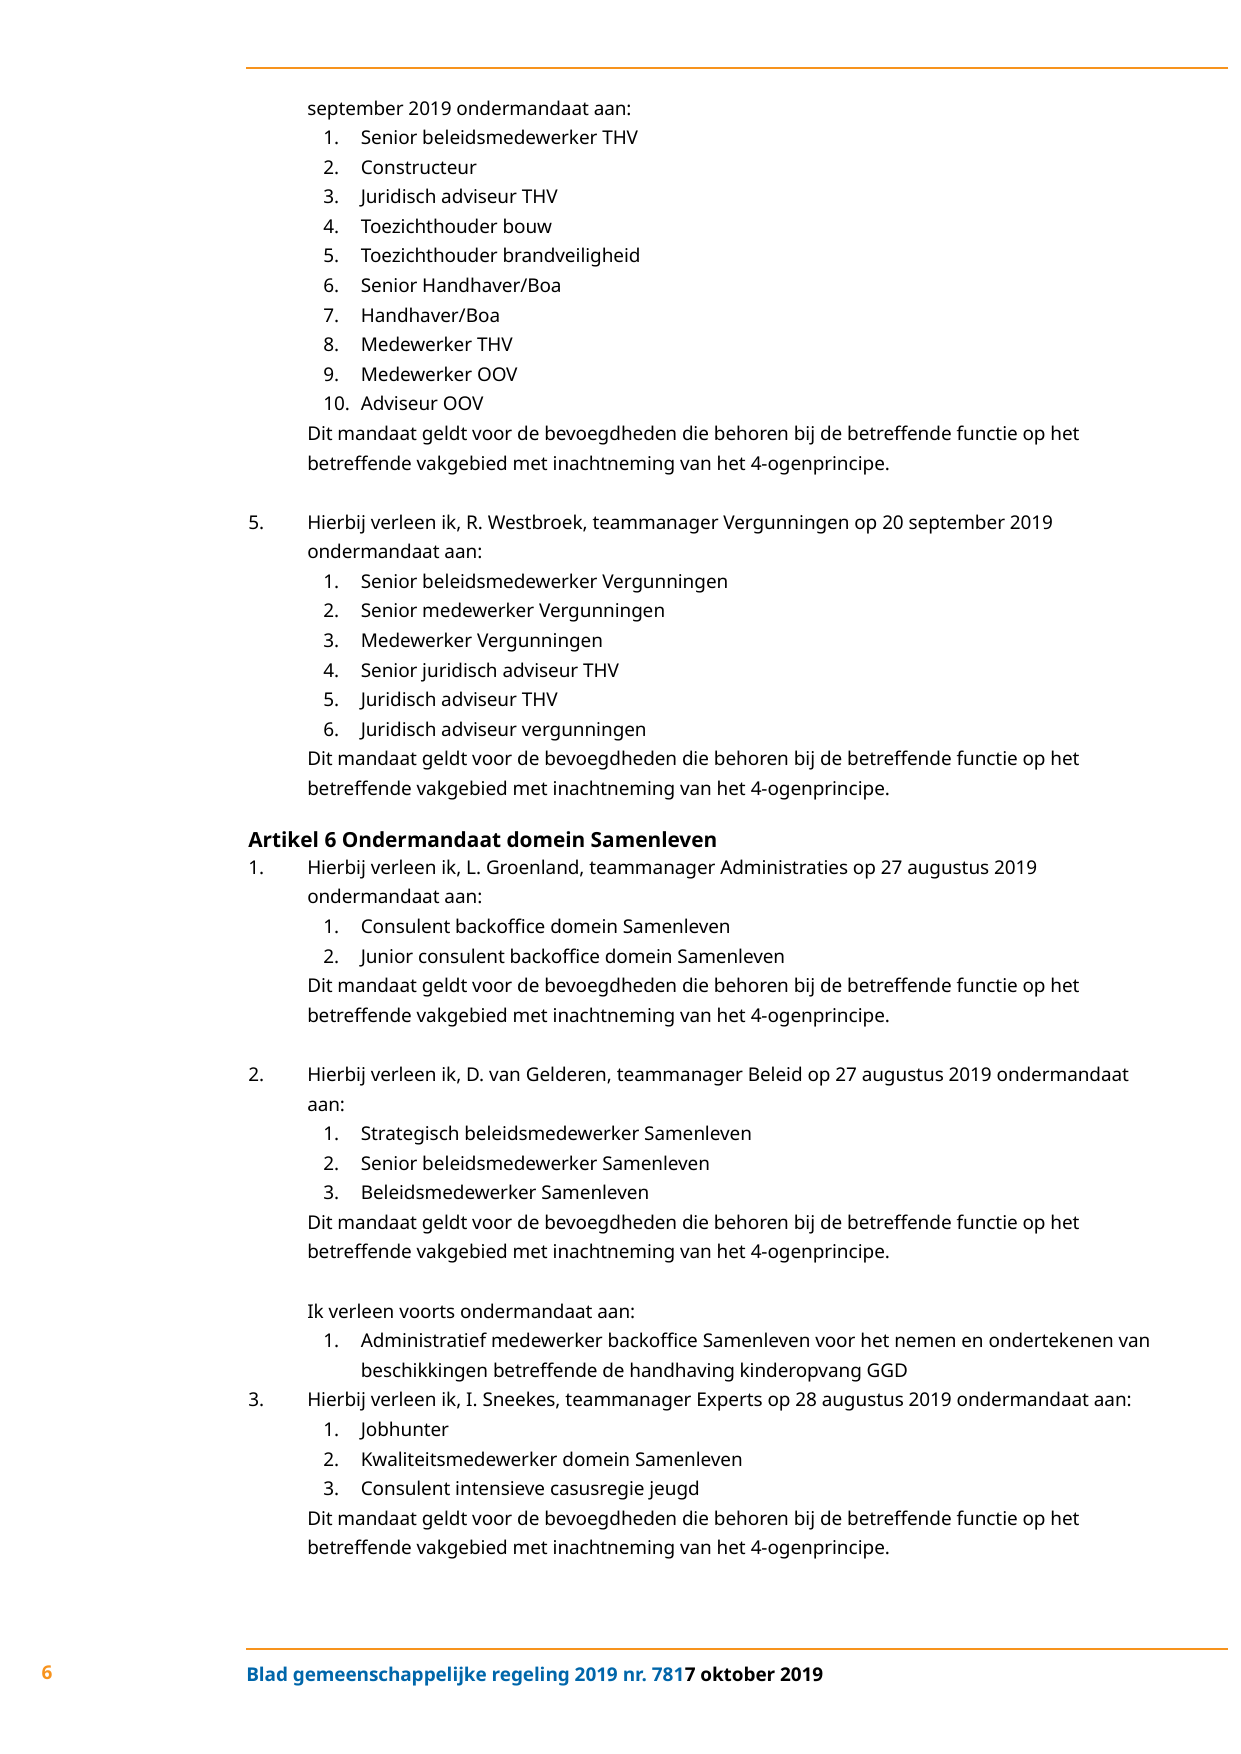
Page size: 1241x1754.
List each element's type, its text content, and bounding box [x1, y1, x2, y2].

list Junior consulent backoffice domein Samenleven [323, 943, 1152, 968]
list Beleidsmedewerker Samenleven [323, 1179, 1152, 1205]
list Hierbij verleen ik, D. van Gelderen, teammanager Beleid op 27 augustus 2019 ondermandaat aan: [248, 1061, 1152, 1116]
list Dit mandaat geldt voor de bevoegdheden die behoren bij de betreffende functie op het betreffende vakgebied met inachtneming van het 4-ogenprincipe. [248, 1209, 1152, 1264]
list Ik verleen voorts ondermandaat aan: [248, 1298, 1152, 1323]
list Dit mandaat geldt voor de bevoegdheden die behoren bij de betreffende functie op het betreffende vakgebied met inachtneming van het 4-ogenprincipe. [248, 420, 1152, 476]
list Juridisch adviseur THV [323, 686, 1152, 712]
list Juridisch adviseur THV [323, 183, 1152, 209]
list Adviseur OOV [323, 391, 1152, 416]
text Artikel 6 Ondermandaat domein Samenleven [248, 826, 1152, 854]
list Hierbij verleen ik, L. Groenland, teammanager Administraties op 27 augustus 2019 ondermandaat aan: [248, 854, 1152, 909]
list Senior Handhaver/Boa [323, 272, 1152, 298]
list Constructeur [323, 154, 1152, 180]
list Consulent backoffice domein Samenleven [323, 913, 1152, 939]
list Medewerker OOV [323, 361, 1152, 387]
list Jobhunter [323, 1416, 1152, 1442]
list Dit mandaat geldt voor de bevoegdheden die behoren bij de betreffende functie op het betreffende vakgebied met inachtneming van het 4-ogenprincipe. [248, 972, 1152, 1028]
list Juridisch adviseur vergunningen [323, 716, 1152, 742]
list Kwaliteitsmedewerker domein Samenleven [323, 1446, 1152, 1471]
list Toezichthouder bouw [323, 213, 1152, 239]
list Dit mandaat geldt voor de bevoegdheden die behoren bij de betreffende functie op het betreffende vakgebied met inachtneming van het 4-ogenprincipe. [248, 746, 1152, 801]
list Senior beleidsmedewerker Vergunningen [323, 568, 1152, 594]
list Strategisch beleidsmedewerker Samenleven [323, 1120, 1152, 1146]
list Senior beleidsmedewerker THV [323, 124, 1152, 150]
list Dit mandaat geldt voor de bevoegdheden die behoren bij de betreffende functie op het betreffende vakgebied met inachtneming van het 4-ogenprincipe. [248, 1505, 1152, 1560]
list Hierbij verleen ik, I. Sneekes, teammanager Experts op 28 augustus 2019 ondermandaat aan: [248, 1387, 1152, 1412]
list Senior beleidsmedewerker Samenleven [323, 1150, 1152, 1176]
list Toezichthouder brandveiligheid [323, 243, 1152, 268]
list Medewerker THV [323, 331, 1152, 357]
list Handhaver/Boa [323, 302, 1152, 328]
list Administratief medewerker backoffice Samenleven voor het nemen en ondertekenen van beschikkingen betreffende de handhaving kinderopvang GGD [323, 1327, 1152, 1383]
list Senior medewerker Vergunningen [323, 598, 1152, 623]
list Hierbij verleen ik, R. Westbroek, teammanager Vergunningen op 20 september 2019 ondermandaat aan: [248, 509, 1152, 564]
picture [41, 47, 231, 172]
list Consulent intensieve casusregie jeugd [323, 1475, 1152, 1501]
list Medewerker Vergunningen [323, 627, 1152, 653]
list september 2019 ondermandaat aan: [248, 95, 1152, 121]
list Senior juridisch adviseur THV [323, 657, 1152, 683]
